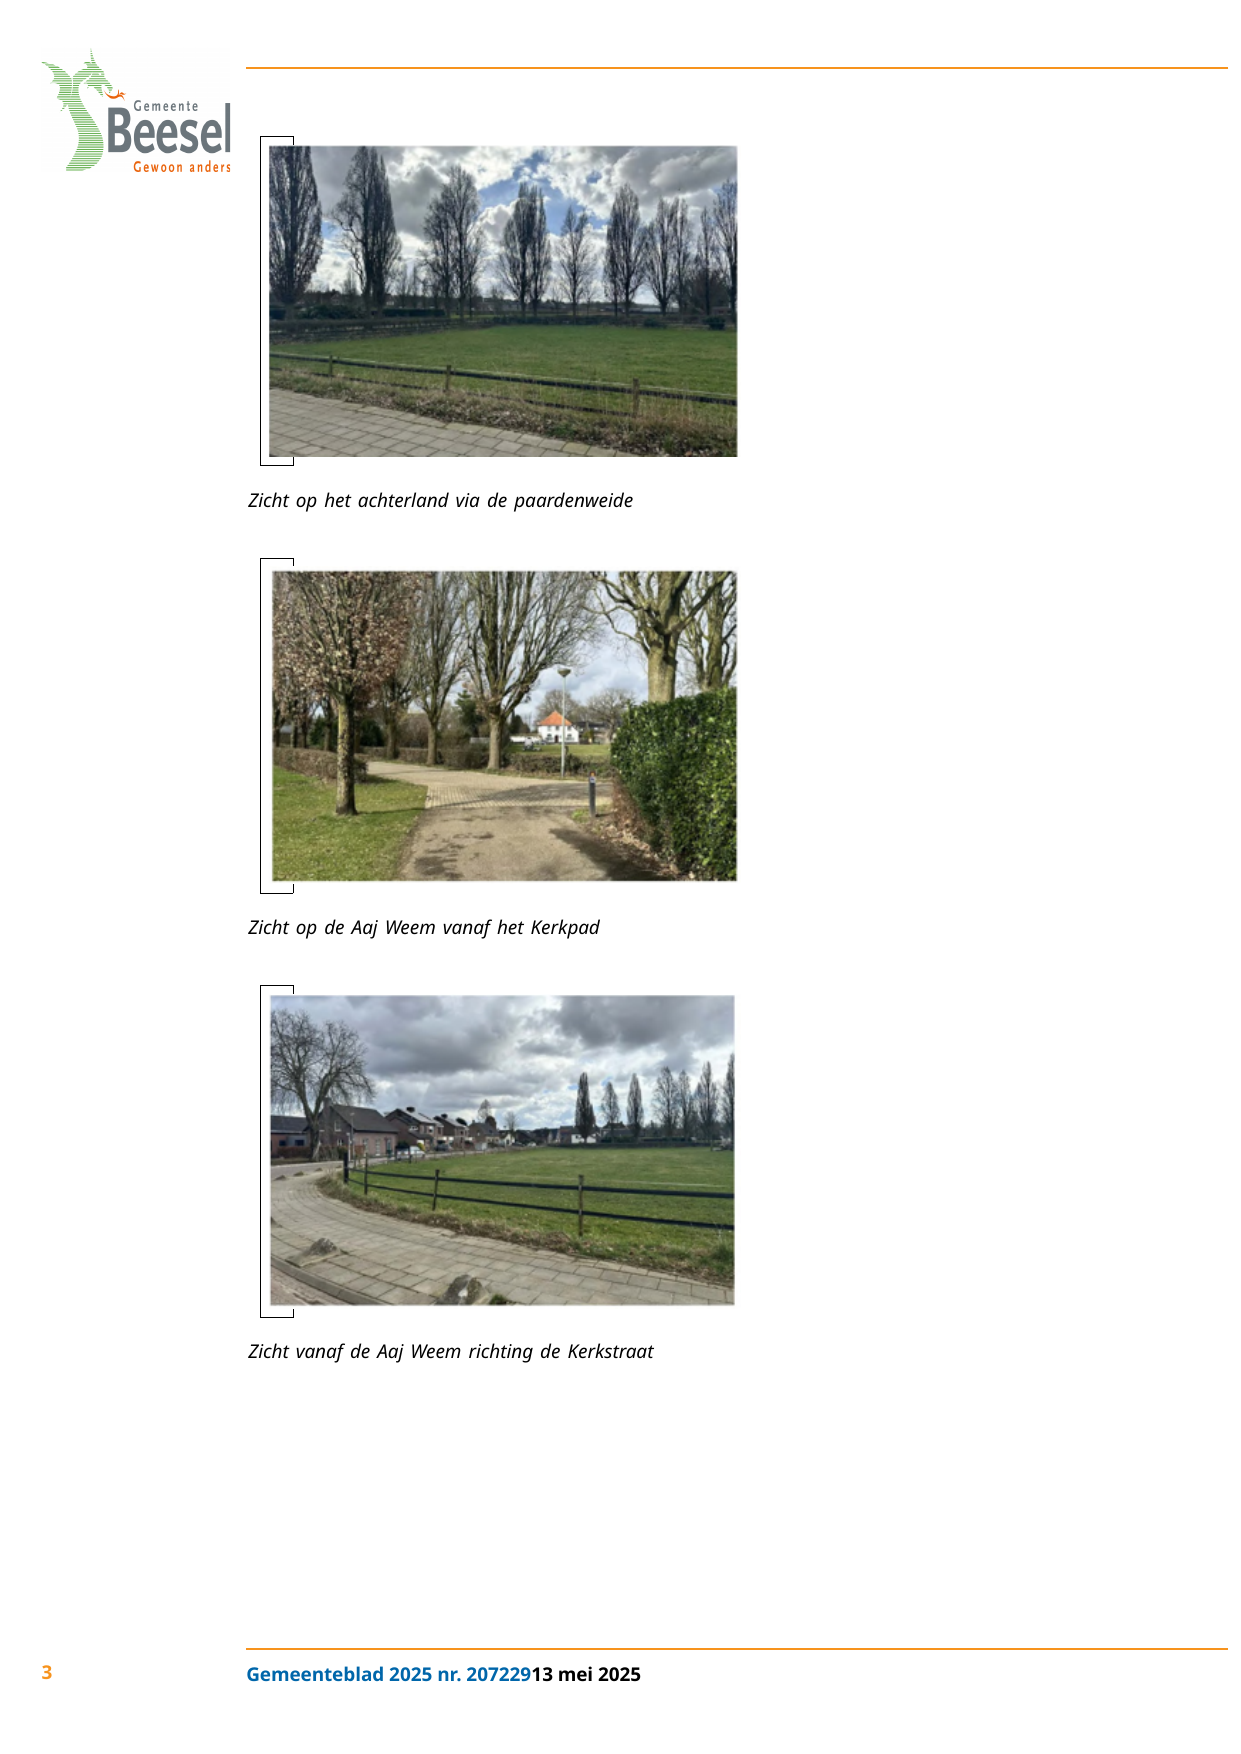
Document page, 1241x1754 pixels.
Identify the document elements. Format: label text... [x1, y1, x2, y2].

text Zicht op het achterland via de paardenweide [248, 487, 1152, 512]
picture [268, 566, 742, 884]
picture [41, 47, 231, 172]
text Zicht op de Aaj Weem vanaf het Kerkpad [248, 914, 1152, 940]
text Zicht vanaf de Aaj Weem richting de Kerkstraat [248, 1339, 1152, 1364]
picture [268, 145, 742, 457]
picture [268, 994, 742, 1309]
